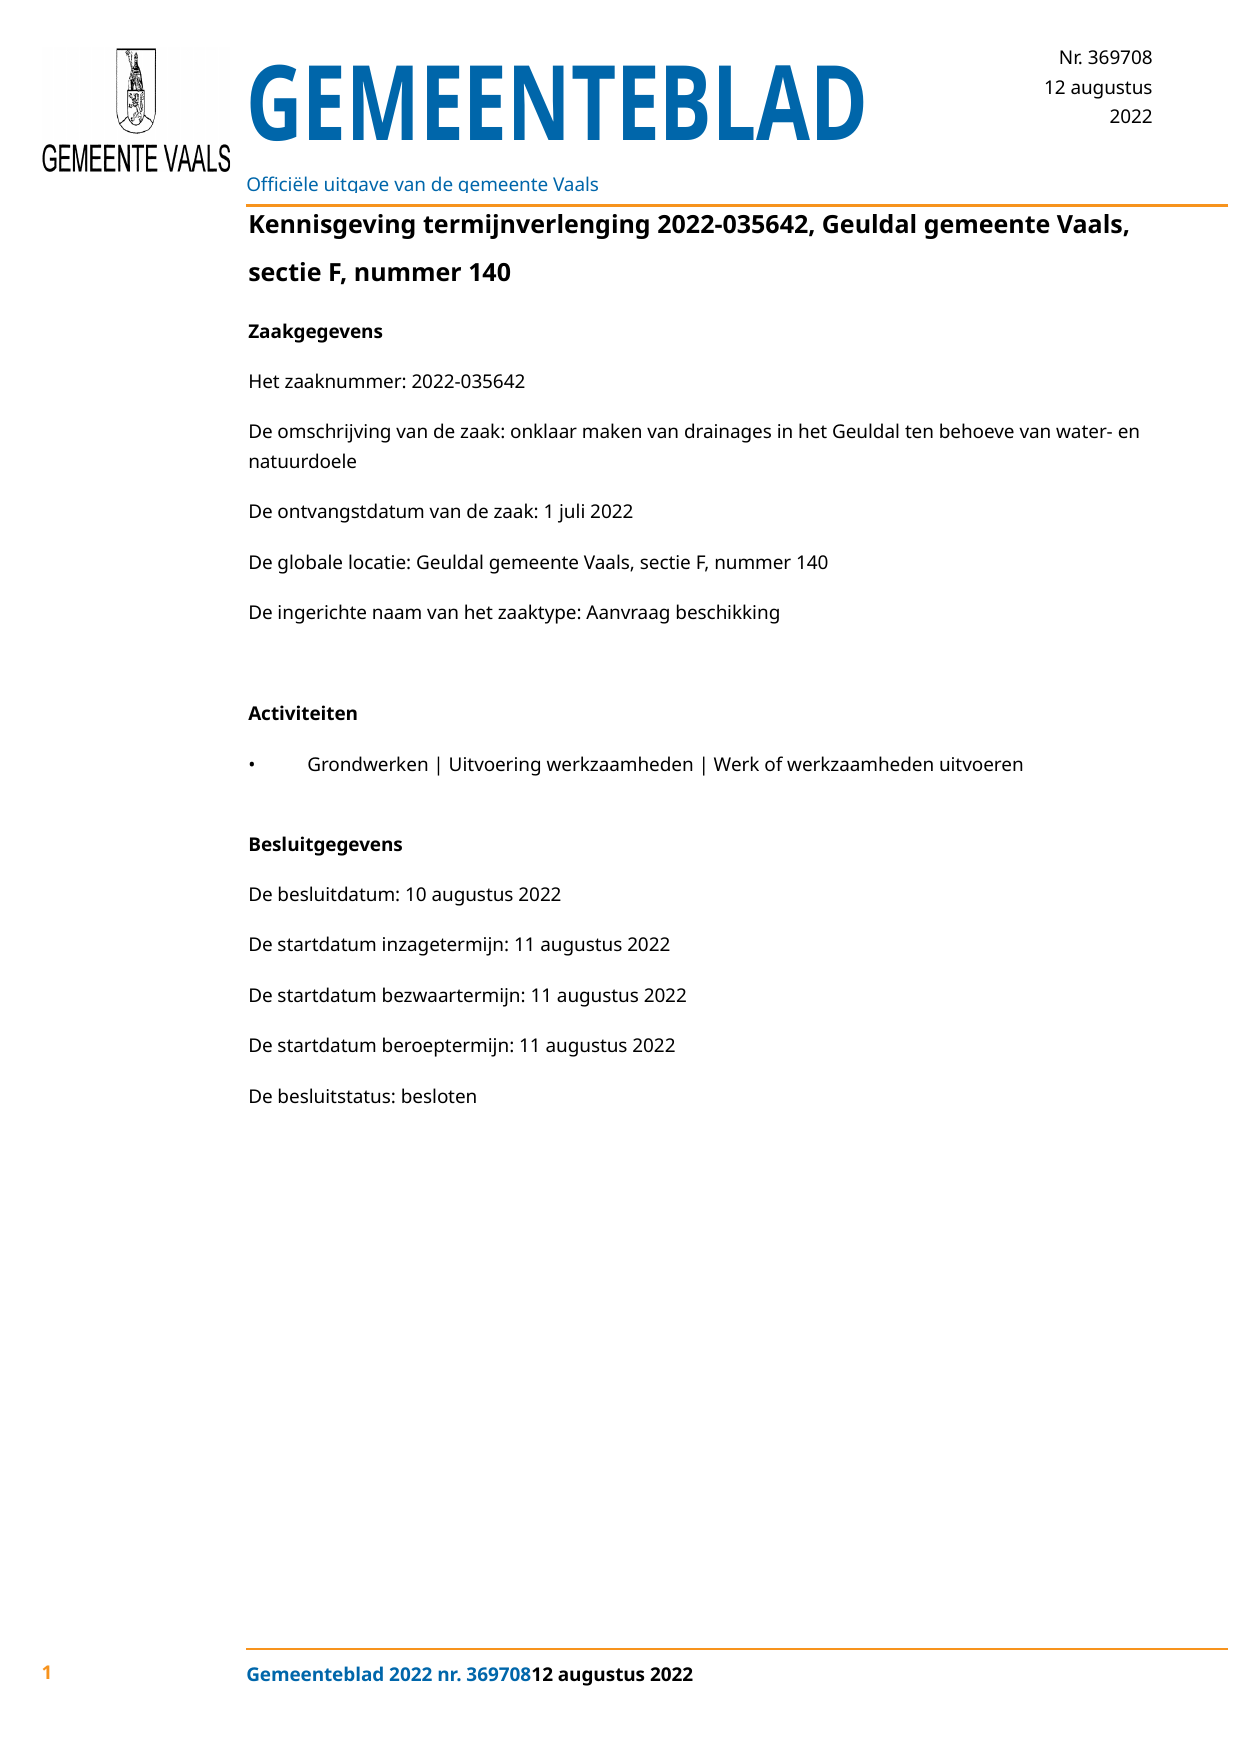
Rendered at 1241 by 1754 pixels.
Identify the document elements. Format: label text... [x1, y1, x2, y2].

text De besluitstatus: besloten [248, 1083, 1152, 1109]
text De besluitdatum: 10 augustus 2022 [248, 881, 1152, 907]
text Het zaaknummer: 2022-035642 [248, 368, 1152, 394]
text De ontvangstdatum van de zaak: 1 juli 2022 [248, 499, 1152, 524]
picture [41, 47, 231, 172]
text De startdatum inzagetermijn: 11 augustus 2022 [248, 932, 1152, 957]
text De globale locatie: Geuldal gemeente Vaals, sectie F, nummer 140 [248, 549, 1152, 575]
text Activiteiten [248, 700, 1152, 726]
text De ingerichte naam van het zaaktype: Aanvraag beschikking [248, 599, 1152, 625]
text De startdatum beroeptermijn: 11 augustus 2022 [248, 1032, 1152, 1058]
text De omschrijving van de zaak: onklaar maken van drainages in het Geuldal ten behoeve van water- en natuurdoele [248, 419, 1152, 474]
text Zaakgegevens [248, 318, 1152, 344]
list Grondwerken | Uitvoering werkzaamheden | Werk of werkzaamheden uitvoeren [248, 751, 1152, 777]
text Besluitgegevens [248, 831, 1152, 857]
text De startdatum bezwaartermijn: 11 augustus 2022 [248, 982, 1152, 1008]
text Kennisgeving termijnverlenging 2022-035642, Geuldal gemeente Vaals, sectie F, nummer 140 [248, 207, 1152, 288]
